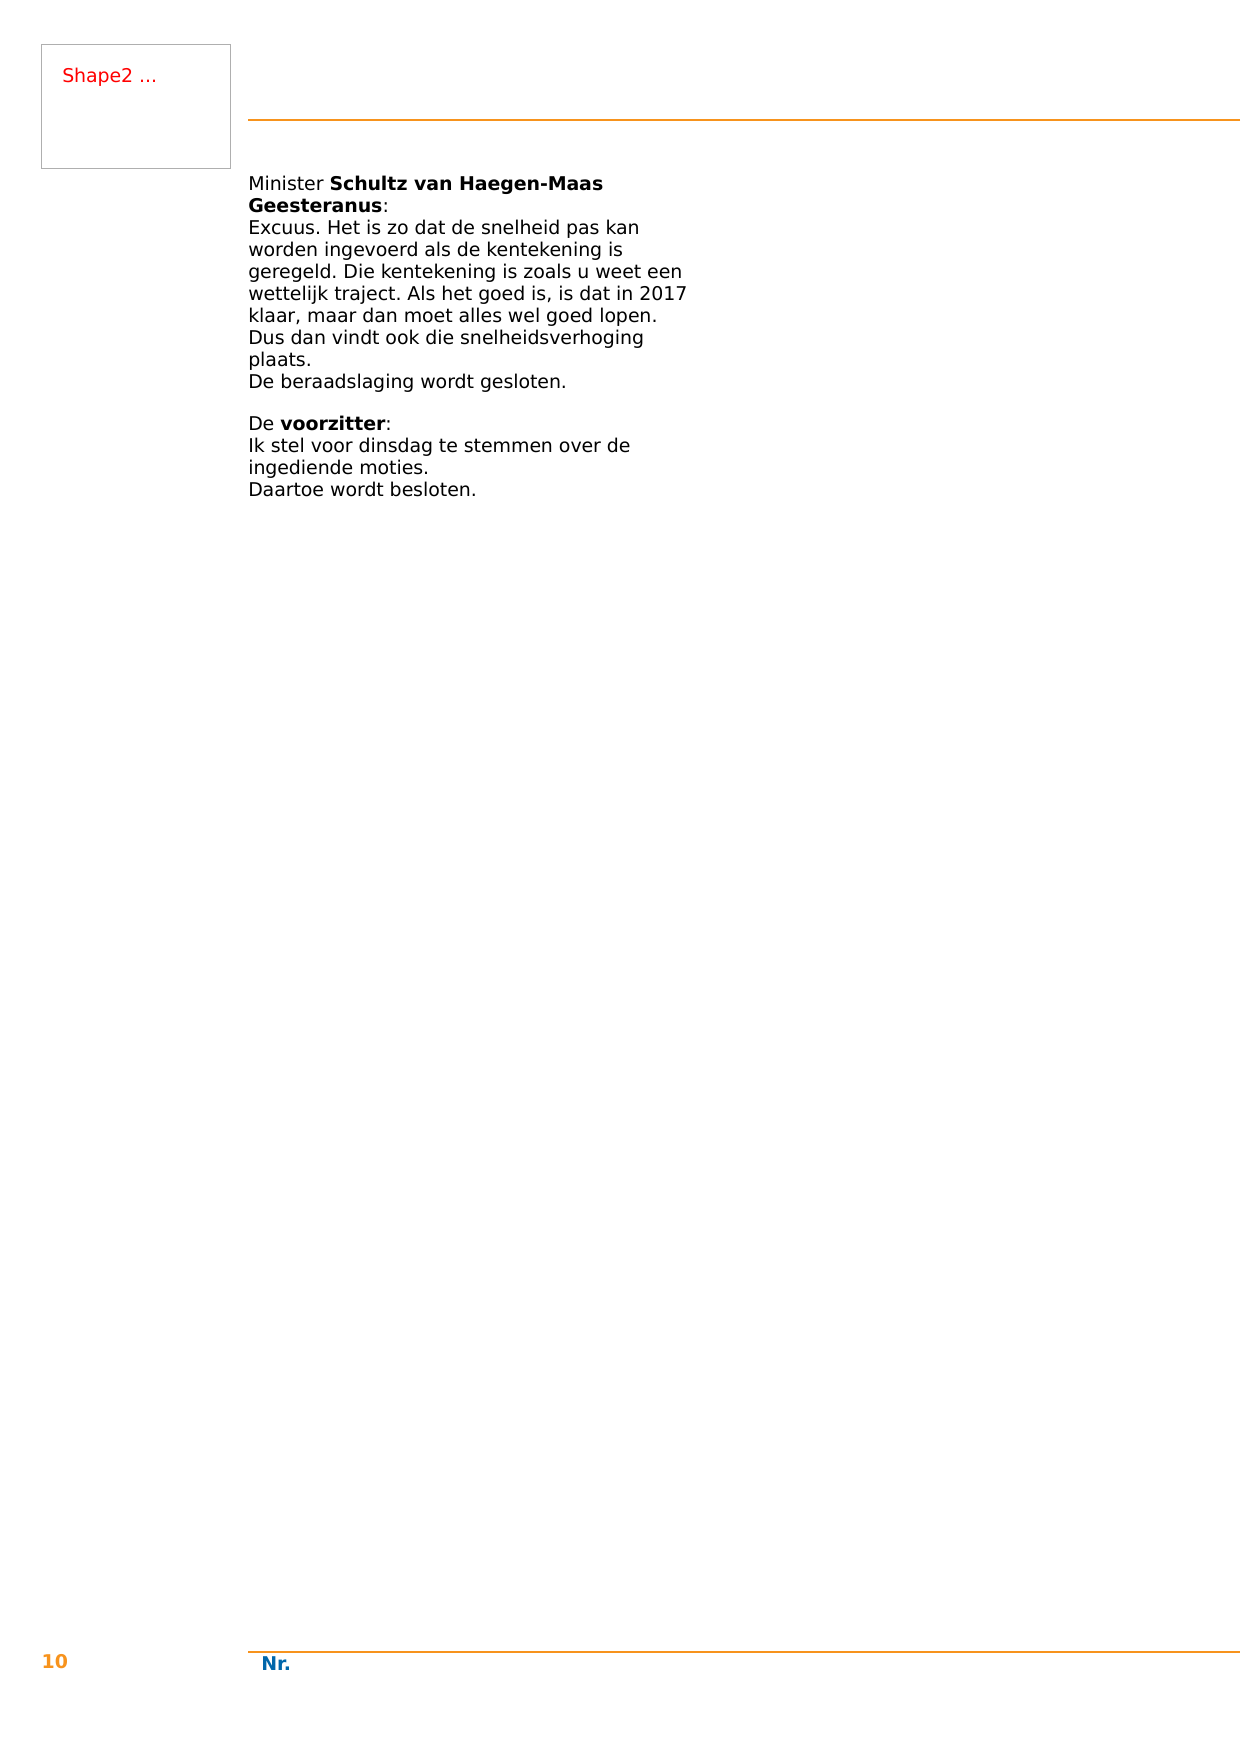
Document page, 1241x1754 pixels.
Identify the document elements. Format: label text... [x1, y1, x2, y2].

text De beraadslaging wordt gesloten. [248, 371, 691, 393]
text Excuus. Het is zo dat de snelheid pas kan worden ingevoerd als de kentekening is geregeld. Die kentekening is zoals u weet een wettelijk traject. Als het goed is, is dat in 2017 klaar, maar dan moet alles wel goed lopen. Dus dan vindt ook die snelheidsverhoging plaats. [248, 217, 691, 371]
text Ik stel voor dinsdag te stemmen over de ingediende moties. [248, 434, 691, 478]
text Daartoe wordt besloten. [248, 478, 691, 501]
text Minister Schultz van Haegen-Maas Geesteranus: [248, 173, 691, 217]
text De voorzitter: [248, 413, 691, 434]
